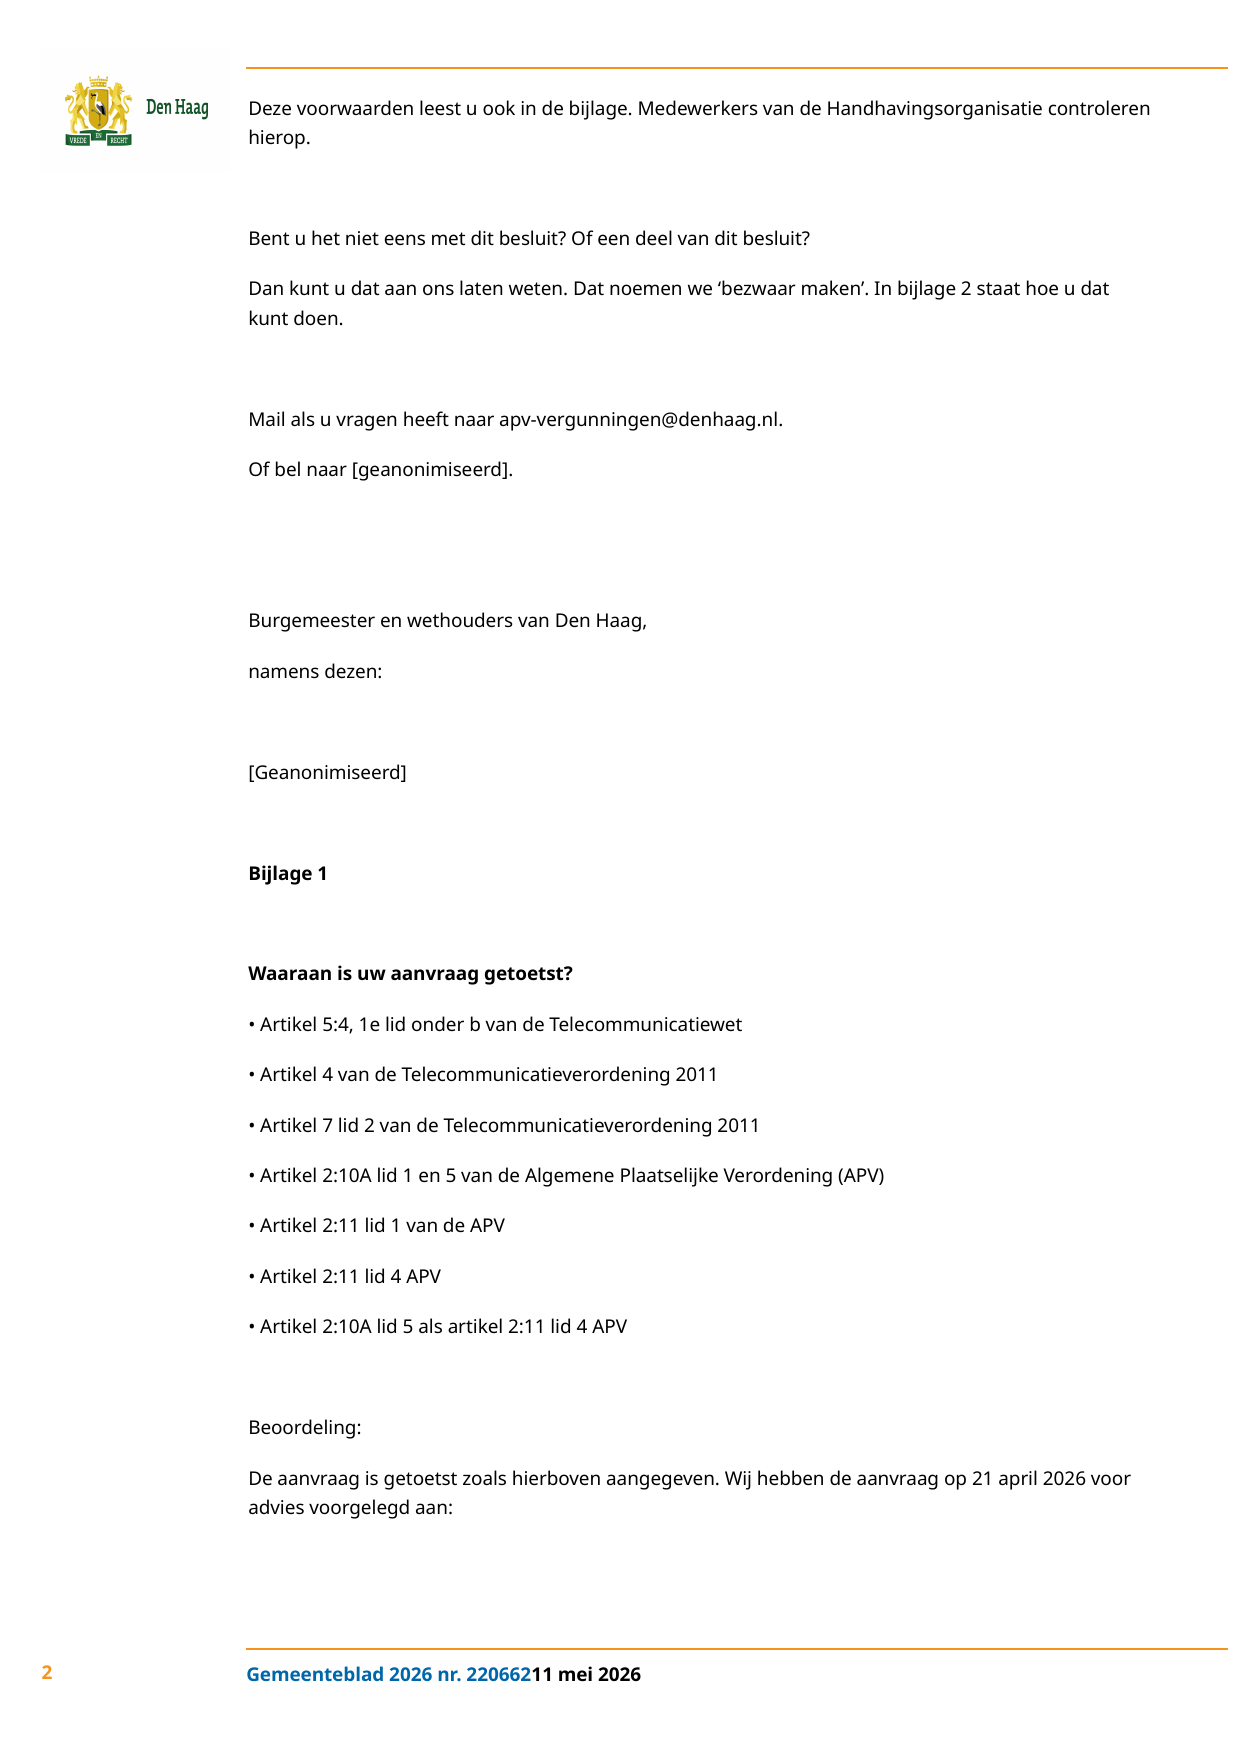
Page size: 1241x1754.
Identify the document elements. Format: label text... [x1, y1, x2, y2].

text Waaraan is uw aanvraag getoetst? [248, 961, 1152, 986]
text • Artikel 4 van de Telecommunicatieverordening 2011 [248, 1061, 1152, 1087]
text • Artikel 5:4, 1e lid onder b van de Telecommunicatiewet [248, 1011, 1152, 1037]
text Bijlage 1 [248, 860, 1152, 886]
text • Artikel 2:10A lid 5 als artikel 2:11 lid 4 APV [248, 1313, 1152, 1339]
text Of bel naar [geanonimiseerd]. [248, 456, 1152, 482]
text [Geanonimiseerd] [248, 759, 1152, 785]
picture [41, 47, 231, 172]
text Mail als u vragen heeft naar apv-vergunningen@denhaag.nl. [248, 406, 1152, 432]
text Bent u het niet eens met dit besluit? Of een deel van dit besluit? [248, 225, 1152, 251]
text • Artikel 2:11 lid 1 van de APV [248, 1213, 1152, 1238]
text • Artikel 2:10A lid 1 en 5 van de Algemene Plaatselijke Verordening (APV) [248, 1162, 1152, 1188]
text De aanvraag is getoetst zoals hierboven aangegeven. Wij hebben de aanvraag op 21 april 2026 voor advies voorgelegd aan: [248, 1465, 1152, 1520]
text Beoordeling: [248, 1414, 1152, 1440]
text • Artikel 7 lid 2 van de Telecommunicatieverordening 2011 [248, 1112, 1152, 1138]
text Burgemeester en wethouders van Den Haag, [248, 608, 1152, 633]
text Dan kunt u dat aan ons laten weten. Dat noemen we ‘bezwaar maken’. In bijlage 2 staat hoe u dat kunt doen. [248, 276, 1152, 331]
text namens dezen: [248, 658, 1152, 684]
text • Artikel 2:11 lid 4 APV [248, 1263, 1152, 1289]
text Deze voorwaarden leest u ook in de bijlage. Medewerkers van de Handhavingsorganisatie controleren hierop. [248, 95, 1152, 150]
